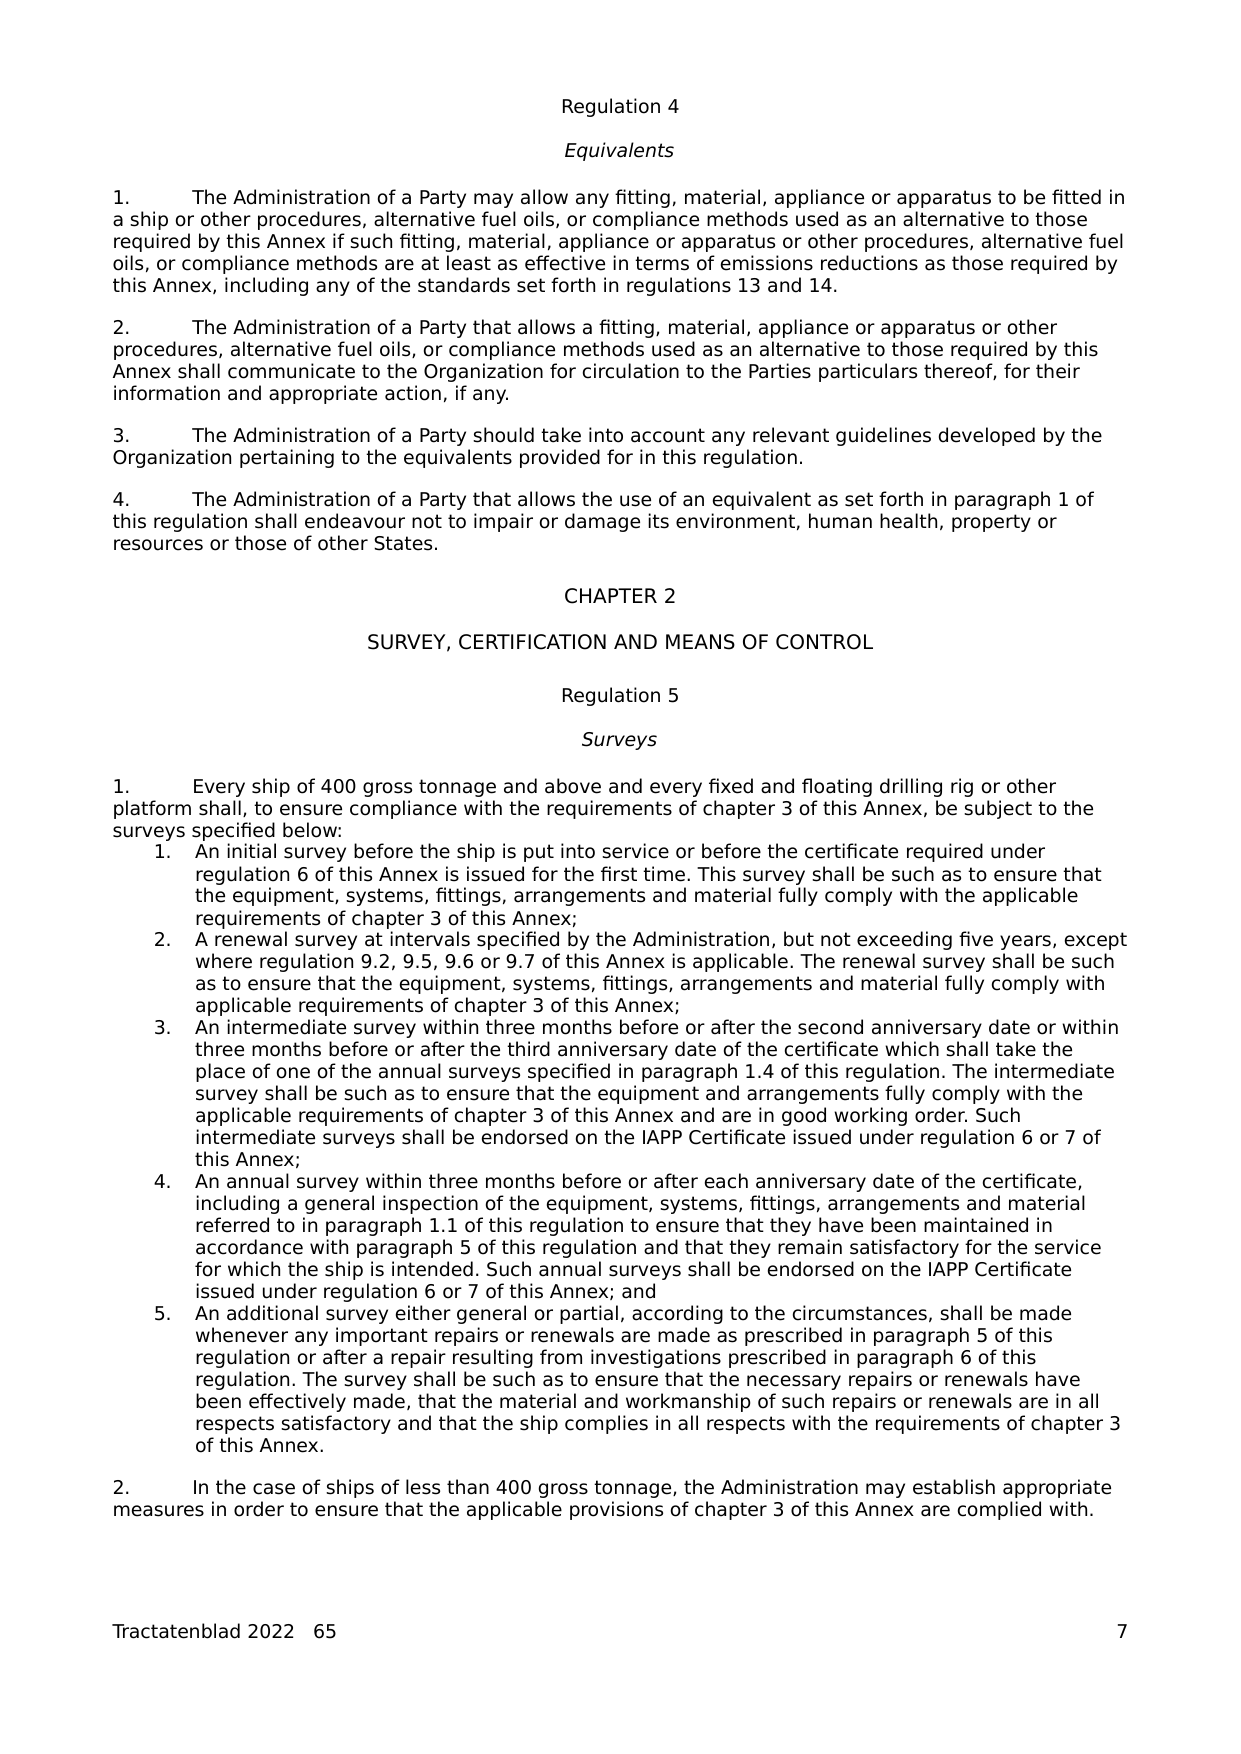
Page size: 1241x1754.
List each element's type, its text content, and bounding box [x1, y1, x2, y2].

text 1. Every ship of 400 gross tonnage and above and every fixed and floating drilling rig or other platform shall, to ensure compliance with the requirements of chapter 3 of this Annex, be subject to the surveys specified below: [112, 776, 1128, 841]
text 1. The Administration of a Party may allow any fitting, material, appliance or apparatus to be fitted in a ship or other procedures, alternative fuel oils, or compliance methods used as an alternative to those required by this Annex if such fitting, material, appliance or apparatus or other procedures, alternative fuel oils, or compliance methods are at least as effective in terms of emissions reductions as those required by this Annex, including any of the standards set forth in regulations 13 and 14. [112, 187, 1128, 297]
subtitle CHAPTER 2 SURVEY, CERTIFICATION AND MEANS OF CONTROL [112, 584, 1128, 654]
text 2. A renewal survey at intervals specified by the Administration, but not exceeding five years, except where regulation 9.2, 9.5, 9.6 or 9.7 of this Annex is applicable. The renewal survey shall be such as to ensure that the equipment, systems, fittings, arrangements and material fully comply with applicable requirements of chapter 3 of this Annex; [153, 929, 1128, 1017]
text 2. In the case of ships of less than 400 gross tonnage, the Administration may establish appropriate measures in order to ensure that the applicable provisions of chapter 3 of this Annex are complied with. [112, 1477, 1128, 1521]
text 1. An initial survey before the ship is put into service or before the certificate required under regulation 6 of this Annex is issued for the first time. This survey shall be such as to ensure that the equipment, systems, fittings, arrangements and material fully comply with the applicable requirements of chapter 3 of this Annex; [153, 841, 1128, 929]
text 4. The Administration of a Party that allows the use of an equivalent as set forth in paragraph 1 of this regulation shall endeavour not to impair or damage its environment, human health, property or resources or those of other States. [112, 489, 1128, 554]
text 2. The Administration of a Party that allows a fitting, material, appliance or apparatus or other procedures, alternative fuel oils, or compliance methods used as an alternative to those required by this Annex shall communicate to the Organization for circulation to the Parties particulars thereof, for their information and appropriate action, if any. [112, 317, 1128, 405]
text 5. An additional survey either general or partial, according to the circumstances, shall be made whenever any important repairs or renewals are made as prescribed in paragraph 5 of this regulation or after a repair resulting from investigations prescribed in paragraph 6 of this regulation. The survey shall be such as to ensure that the necessary repairs or renewals have been effectively made, that the material and workmanship of such repairs or renewals are in all respects satisfactory and that the ship complies in all respects with the requirements of chapter 3 of this Annex. [153, 1303, 1128, 1457]
text 3. The Administration of a Party should take into account any relevant guidelines developed by the Organization pertaining to the equivalents provided for in this regulation. [112, 425, 1128, 469]
text 3. An intermediate survey within three months before or after the second anniversary date or within three months before or after the third anniversary date of the certificate which shall take the place of one of the annual surveys specified in paragraph 1.4 of this regulation. The intermediate survey shall be such as to ensure that the equipment and arrangements fully comply with the applicable requirements of chapter 3 of this Annex and are in good working order. Such intermediate surveys shall be endorsed on the IAPP Certificate issued under regulation 6 or 7 of this Annex; [153, 1017, 1128, 1171]
subtitle Regulation 4 Equivalents [112, 96, 1128, 162]
subtitle Regulation 5 Surveys [112, 684, 1128, 751]
text 4. An annual survey within three months before or after each anniversary date of the certificate, including a general inspection of the equipment, systems, fittings, arrangements and material referred to in paragraph 1.1 of this regulation to ensure that they have been maintained in accordance with paragraph 5 of this regulation and that they remain satisfactory for the service for which the ship is intended. Such annual surveys shall be endorsed on the IAPP Certificate issued under regulation 6 or 7 of this Annex; and [153, 1171, 1128, 1303]
